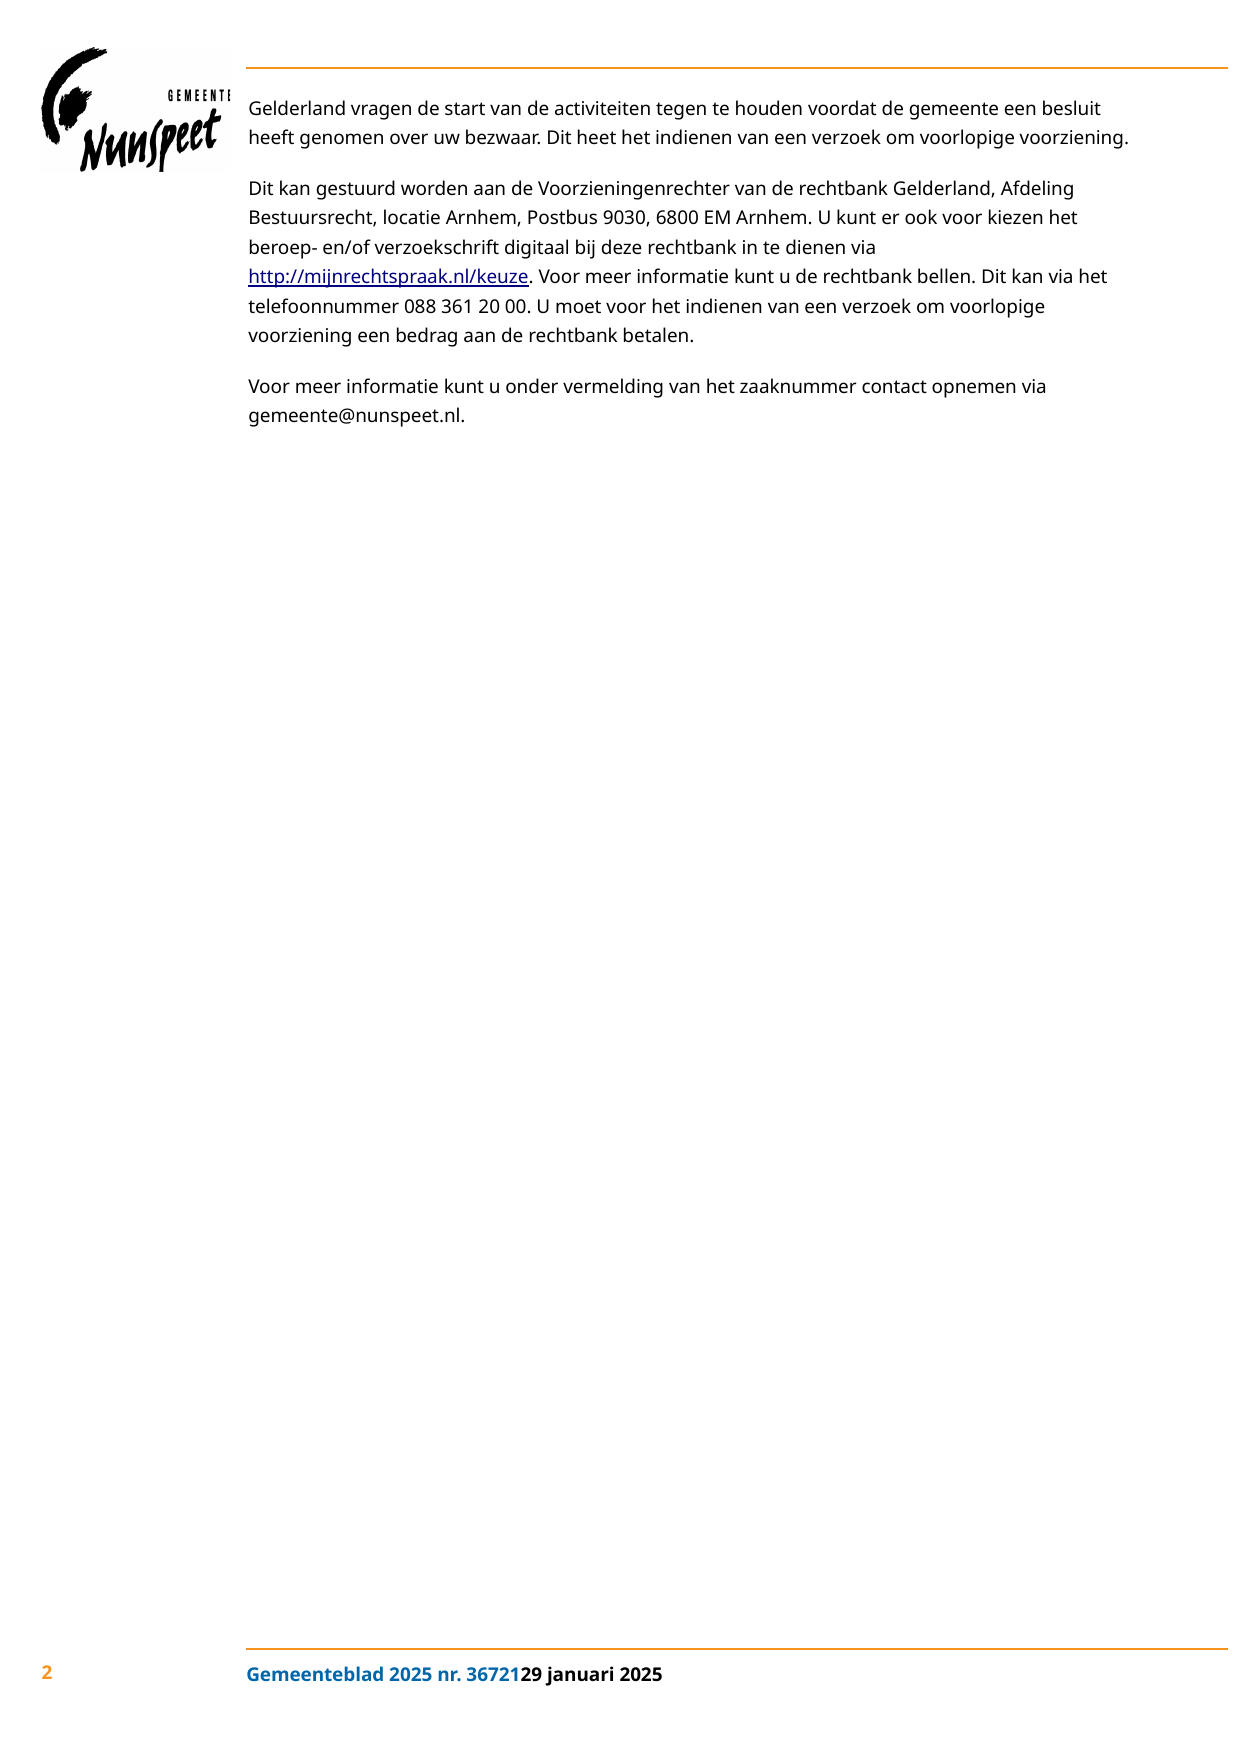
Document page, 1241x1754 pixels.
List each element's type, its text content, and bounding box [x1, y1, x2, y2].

text Voor meer informatie kunt u onder vermelding van het zaaknummer contact opnemen via gemeente@nunspeet.nl. [248, 373, 1152, 428]
text Dit kan gestuurd worden aan de Voorzieningenrechter van de rechtbank Gelderland, Afdeling Bestuursrecht, locatie Arnhem, Postbus 9030, 6800 EM Arnhem. U kunt er ook voor kiezen het beroep- en/of verzoekschrift digitaal bij deze rechtbank in te dienen via http://mijnrechtspraak.nl/keuze. Voor meer informatie kunt u de rechtbank bellen. Dit kan via het telefoonnummer 088 361 20 00. U moet voor het indienen van een verzoek om voorlopige voorziening een bedrag aan de rechtbank betalen. [248, 175, 1152, 348]
picture [41, 47, 231, 172]
text Gelderland vragen de start van de activiteiten tegen te houden voordat de gemeente een besluit heeft genomen over uw bezwaar. Dit heet het indienen van een verzoek om voorlopige voorziening. [248, 95, 1152, 150]
